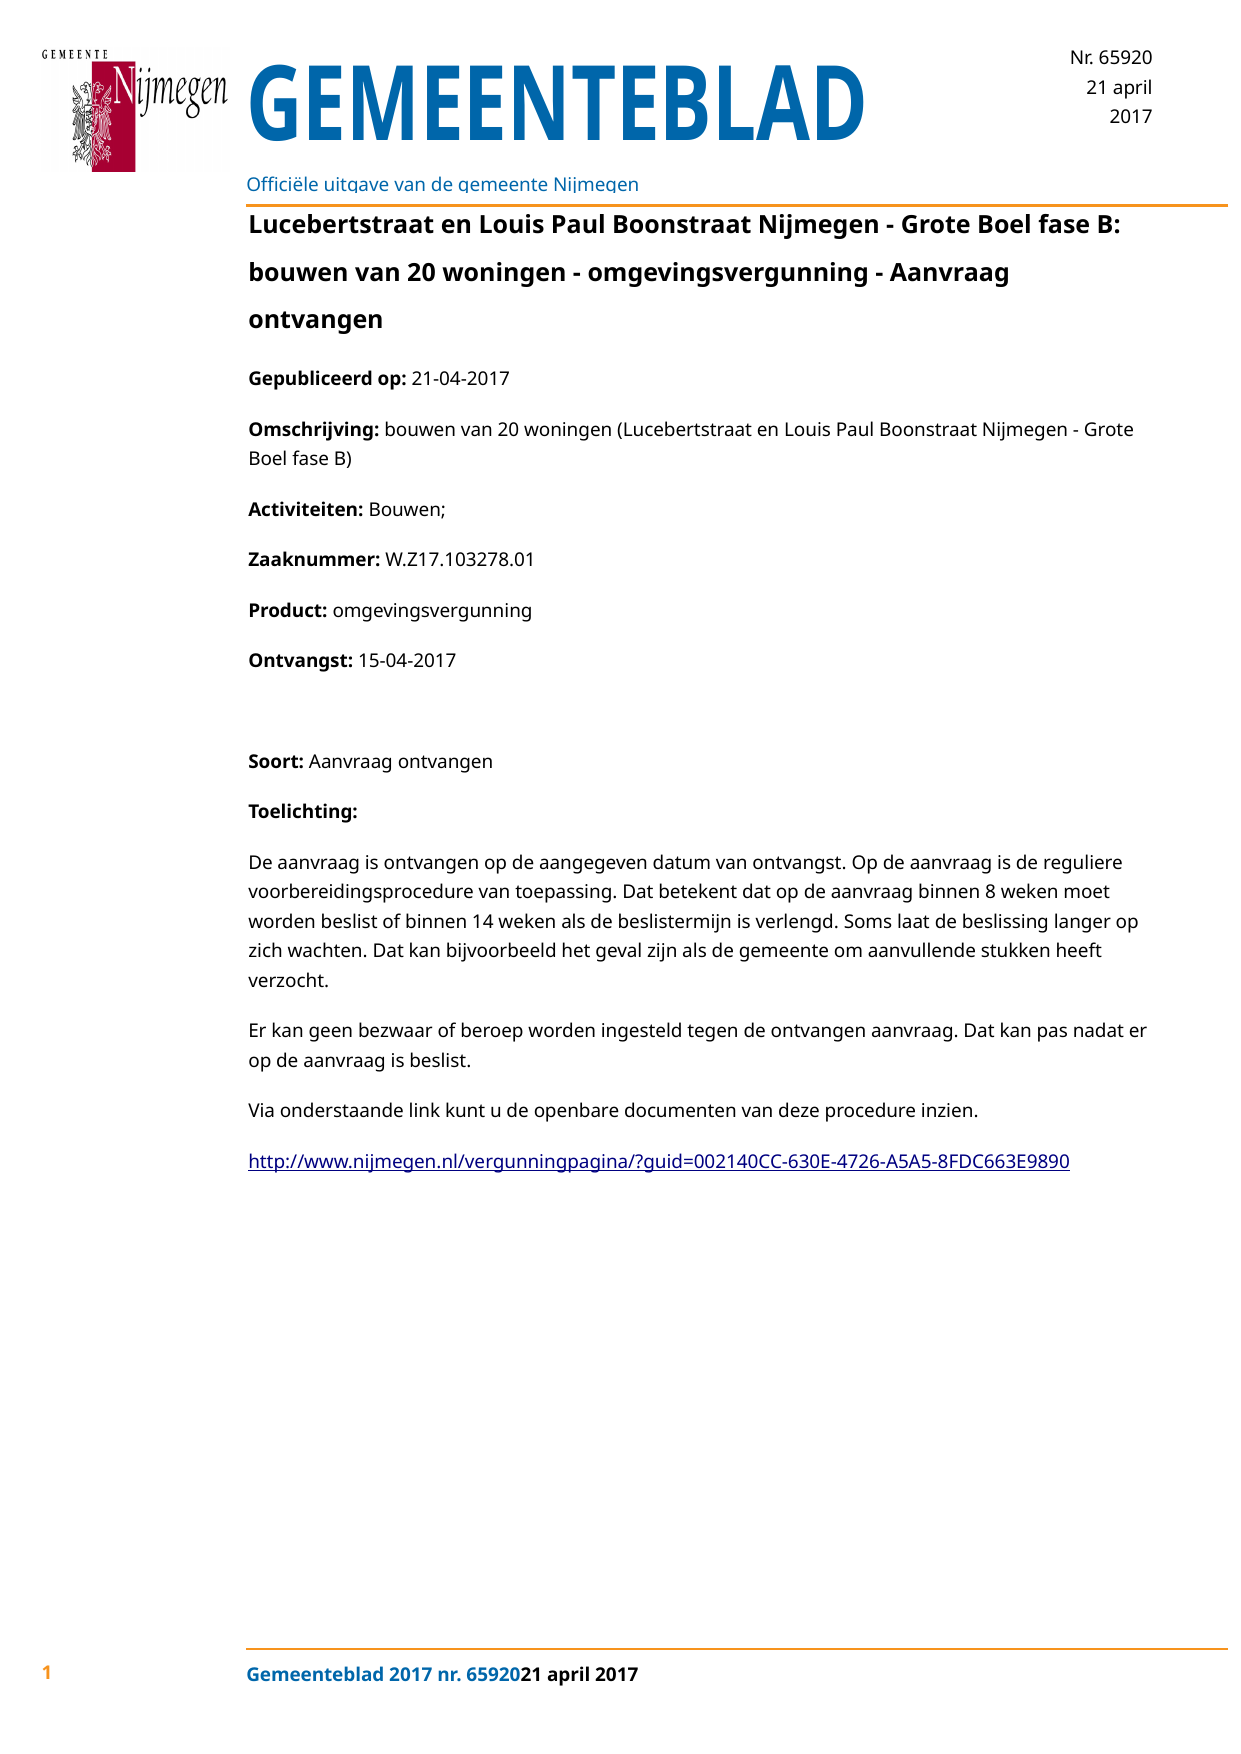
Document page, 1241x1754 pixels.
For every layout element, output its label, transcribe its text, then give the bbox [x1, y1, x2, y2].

text Activiteiten: Bouwen; [248, 496, 1152, 522]
text Product: omgevingsvergunning [248, 597, 1152, 622]
text Via onderstaande link kunt u de openbare documenten van deze procedure inzien. [248, 1098, 1152, 1123]
text Omschrijving: bouwen van 20 woningen (Lucebertstraat en Louis Paul Boonstraat Nijmegen - Grote Boel fase B) [248, 416, 1152, 471]
text Zaaknummer: W.Z17.103278.01 [248, 546, 1152, 572]
text Er kan geen bezwaar of beroep worden ingesteld tegen de ontvangen aanvraag. Dat kan pas nadat er op de aanvraag is beslist. [248, 1018, 1152, 1073]
text Lucebertstraat en Louis Paul Boonstraat Nijmegen - Grote Boel fase B: bouwen van 20 woningen - omgevingsvergunning - Aanvraag ontvangen [248, 207, 1152, 336]
text Gepubliceerd op: 21-04-2017 [248, 366, 1152, 391]
text De aanvraag is ontvangen op de aangegeven datum van ontvangst. Op de aanvraag is de reguliere voorbereidingsprocedure van toepassing. Dat betekent dat op de aanvraag binnen 8 weken moet worden beslist of binnen 14 weken als de beslistermijn is verlengd. Soms laat de beslissing langer op zich wachten. Dat kan bijvoorbeeld het geval zijn als de gemeente om aanvullende stukken heeft verzocht. [248, 849, 1152, 993]
text Soort: Aanvraag ontvangen [248, 748, 1152, 774]
text Ontvangst: 15-04-2017 [248, 647, 1152, 673]
text Toelichting: [248, 798, 1152, 824]
picture [41, 47, 231, 172]
text http://www.nijmegen.nl/vergunningpagina/?guid=002140CC-630E-4726-A5A5-8FDC663E9890 [248, 1148, 1152, 1174]
